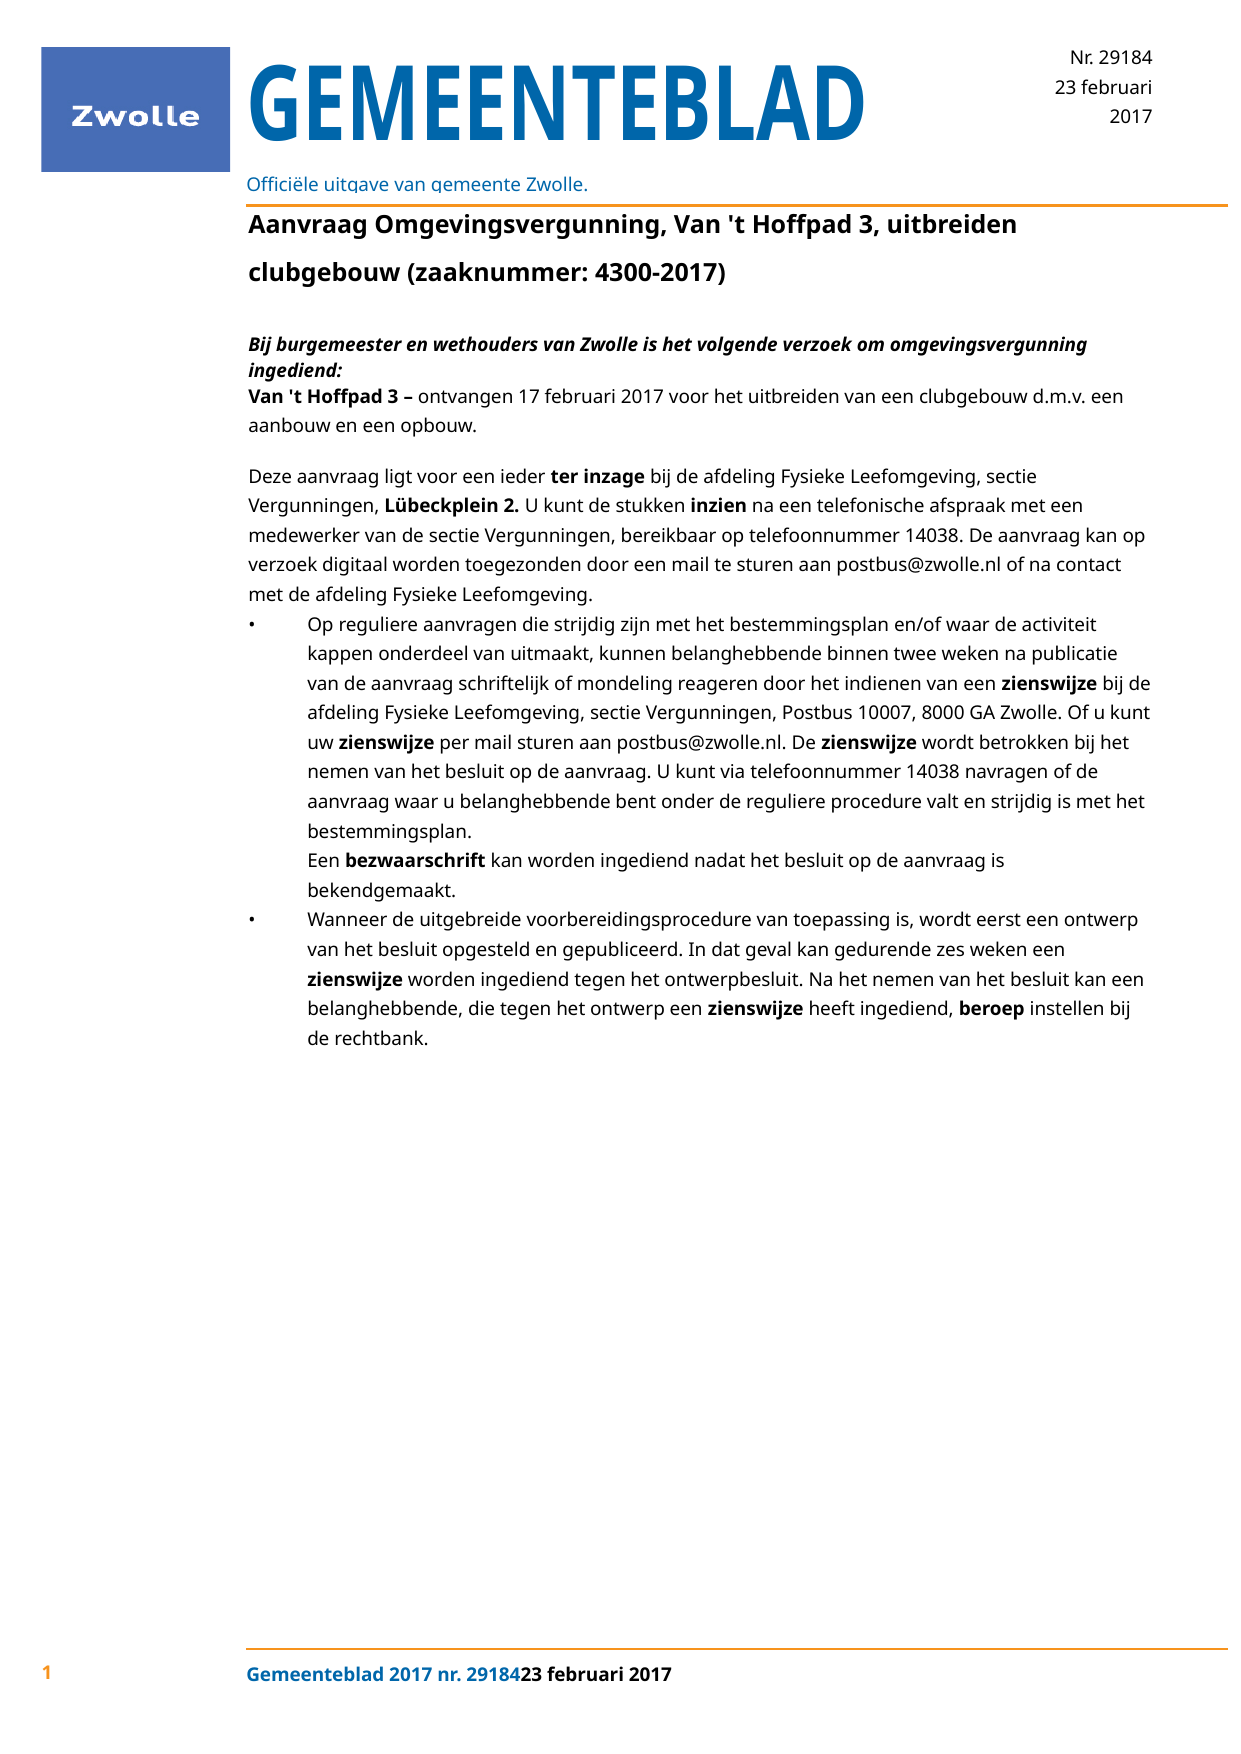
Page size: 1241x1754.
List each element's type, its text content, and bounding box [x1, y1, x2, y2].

text Bij burgemeester en wethouders van Zwolle is het volgende verzoek om omgevingsvergunning ingediend: [248, 331, 1152, 383]
list Wanneer de uitgebreide voorbereidingsprocedure van toepassing is, wordt eerst een ontwerp van het besluit opgesteld en gepubliceerd. In dat geval kan gedurende zes weken een zienswijze worden ingediend tegen het ontwerpbesluit. Na het nemen van het besluit kan een belanghebbende, die tegen het ontwerp een zienswijze heeft ingediend, beroep instellen bij de rechtbank. [248, 907, 1152, 1051]
text Van 't Hoffpad 3 – ontvangen 17 februari 2017 voor het uitbreiden van een clubgebouw d.m.v. een aanbouw en een opbouw. [248, 383, 1152, 438]
list Een bezwaarschrift kan worden ingediend nadat het besluit op de aanvraag is bekendgemaakt. [248, 847, 1152, 903]
list Op reguliere aanvragen die strijdig zijn met het bestemmingsplan en/of waar de activiteit kappen onderdeel van uitmaakt, kunnen belanghebbende binnen twee weken na publicatie van de aanvraag schriftelijk of mondeling reageren door het indienen van een zienswijze bij de afdeling Fysieke Leefomgeving, sectie Vergunningen, Postbus 10007, 8000 GA Zwolle. Of u kunt uw zienswijze per mail sturen aan postbus@zwolle.nl. De zienswijze wordt betrokken bij het nemen van het besluit op de aanvraag. U kunt via telefoonnummer 14038 navragen of de aanvraag waar u belanghebbende bent onder de reguliere procedure valt en strijdig is met het bestemmingsplan. [248, 611, 1152, 844]
picture [41, 47, 231, 172]
text Aanvraag Omgevingsvergunning, Van 't Hoffpad 3, uitbreiden clubgebouw (zaaknummer: 4300-2017) [248, 207, 1152, 288]
text Deze aanvraag ligt voor een ieder ter inzage bij de afdeling Fysieke Leefomgeving, sectie Vergunningen, Lübeckplein 2. U kunt de stukken inzien na een telefonische afspraak met een medewerker van de sectie Vergunningen, bereikbaar op telefoonnummer 14038. De aanvraag kan op verzoek digitaal worden toegezonden door een mail te sturen aan postbus@zwolle.nl of na contact met de afdeling Fysieke Leefomgeving. [248, 463, 1152, 607]
